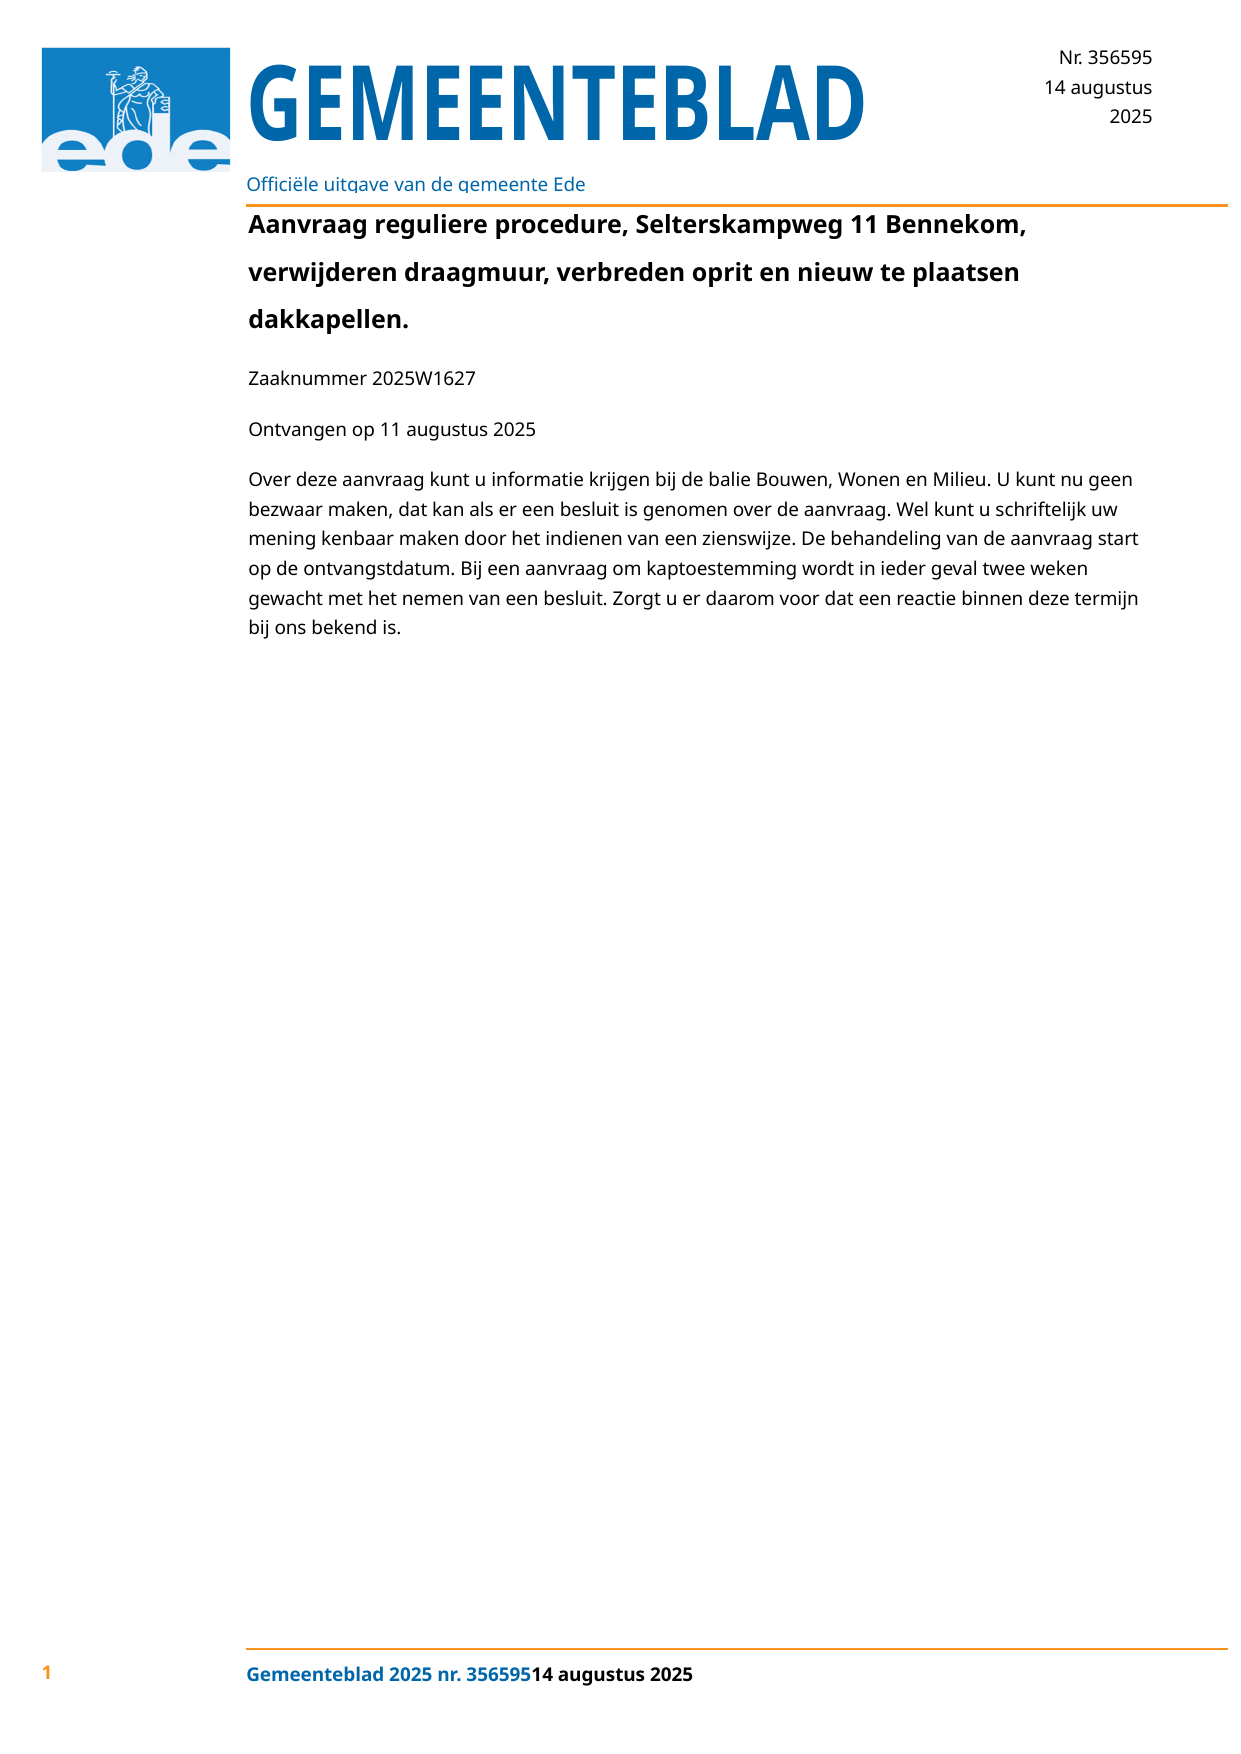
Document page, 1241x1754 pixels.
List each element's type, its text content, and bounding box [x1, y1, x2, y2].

text Ontvangen op 11 augustus 2025 [248, 416, 1152, 442]
picture [41, 47, 231, 172]
text Zaaknummer 2025W1627 [248, 366, 1152, 391]
text Over deze aanvraag kunt u informatie krijgen bij de balie Bouwen, Wonen en Milieu. U kunt nu geen bezwaar maken, dat kan als er een besluit is genomen over de aanvraag. Wel kunt u schriftelijk uw mening kenbaar maken door het indienen van een zienswijze. De behandeling van de aanvraag start op de ontvangstdatum. Bij een aanvraag om kaptoestemming wordt in ieder geval twee weken gewacht met het nemen van een besluit. Zorgt u er daarom voor dat een reactie binnen deze termijn bij ons bekend is. [248, 466, 1152, 640]
text Aanvraag reguliere procedure, Selterskampweg 11 Bennekom, verwijderen draagmuur, verbreden oprit en nieuw te plaatsen dakkapellen. [248, 207, 1152, 336]
